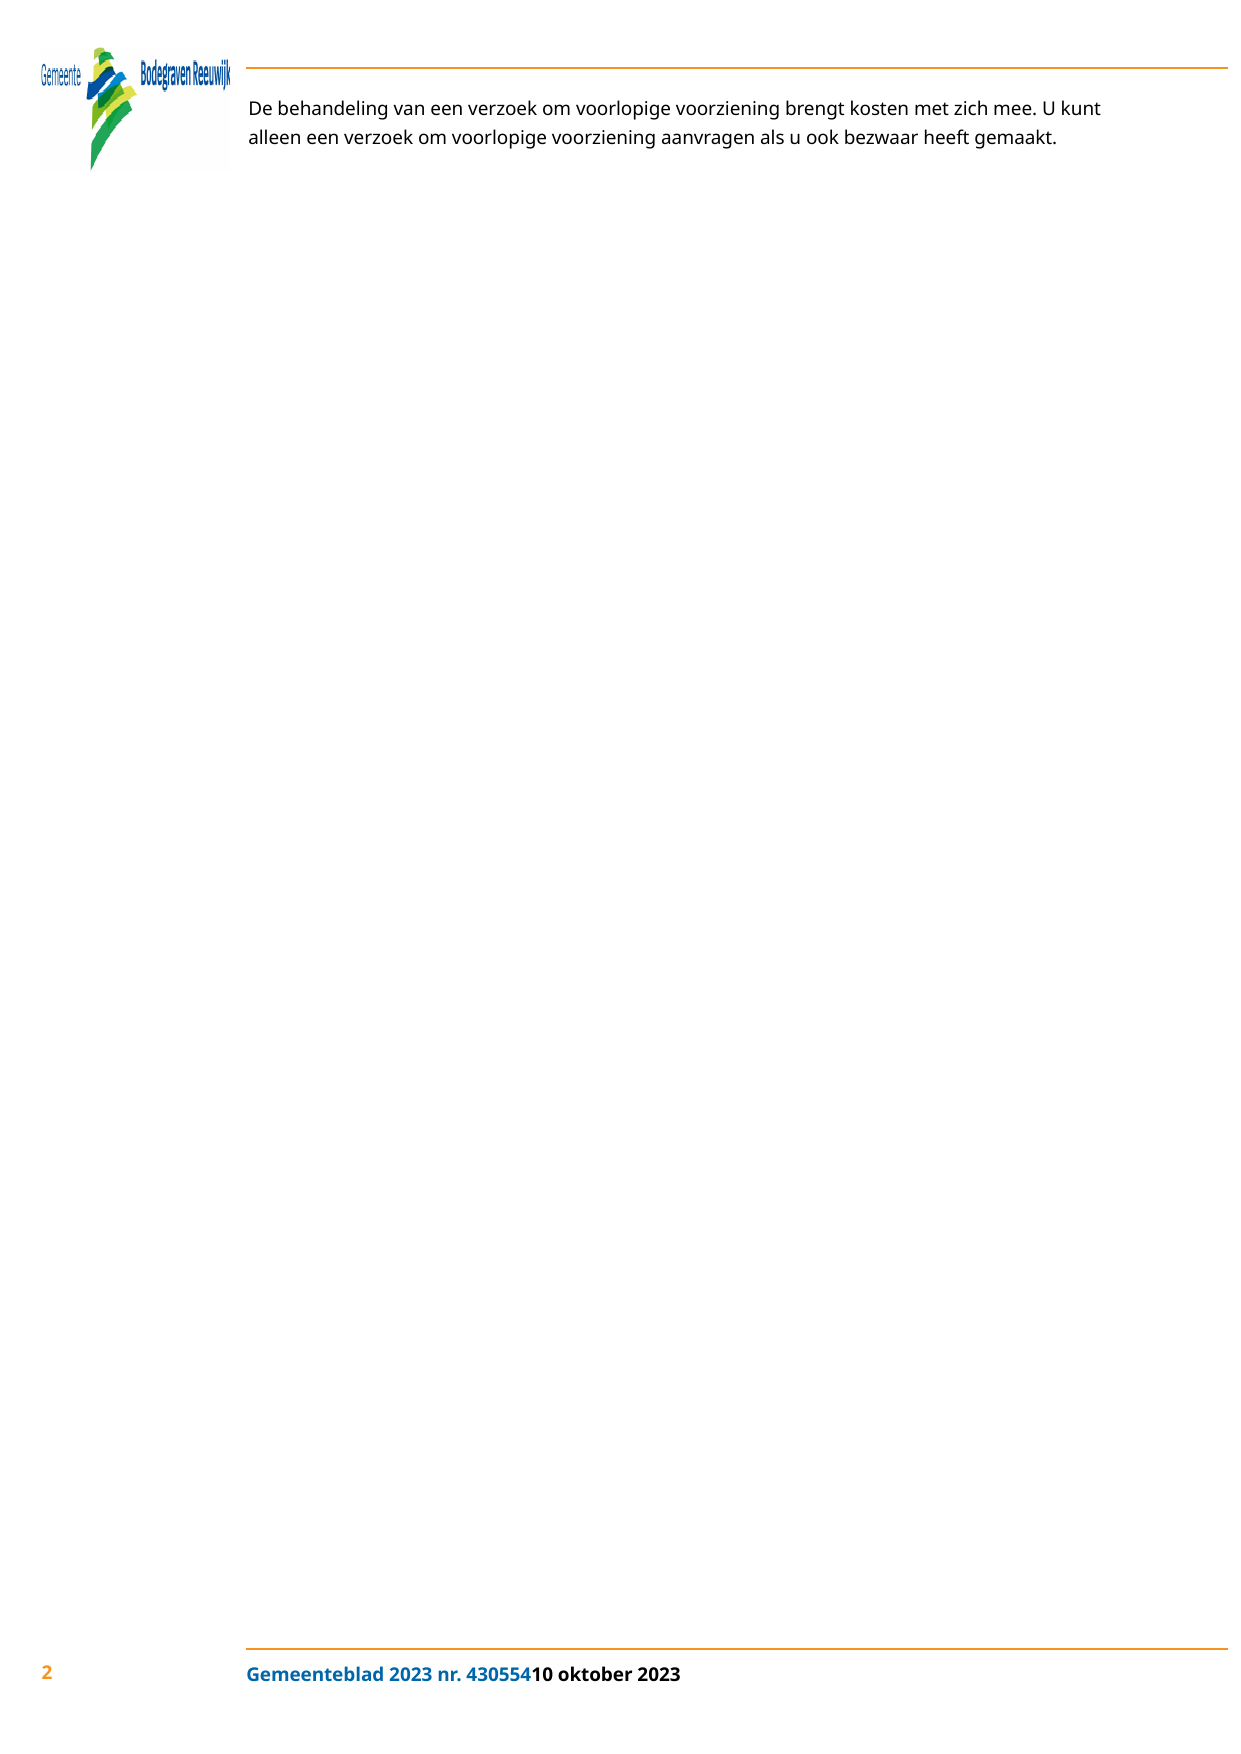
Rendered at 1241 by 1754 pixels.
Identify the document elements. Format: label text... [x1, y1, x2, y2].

text De behandeling van een verzoek om voorlopige voorziening brengt kosten met zich mee. U kunt alleen een verzoek om voorlopige voorziening aanvragen als u ook bezwaar heeft gemaakt. [248, 95, 1152, 150]
picture [41, 47, 231, 172]
